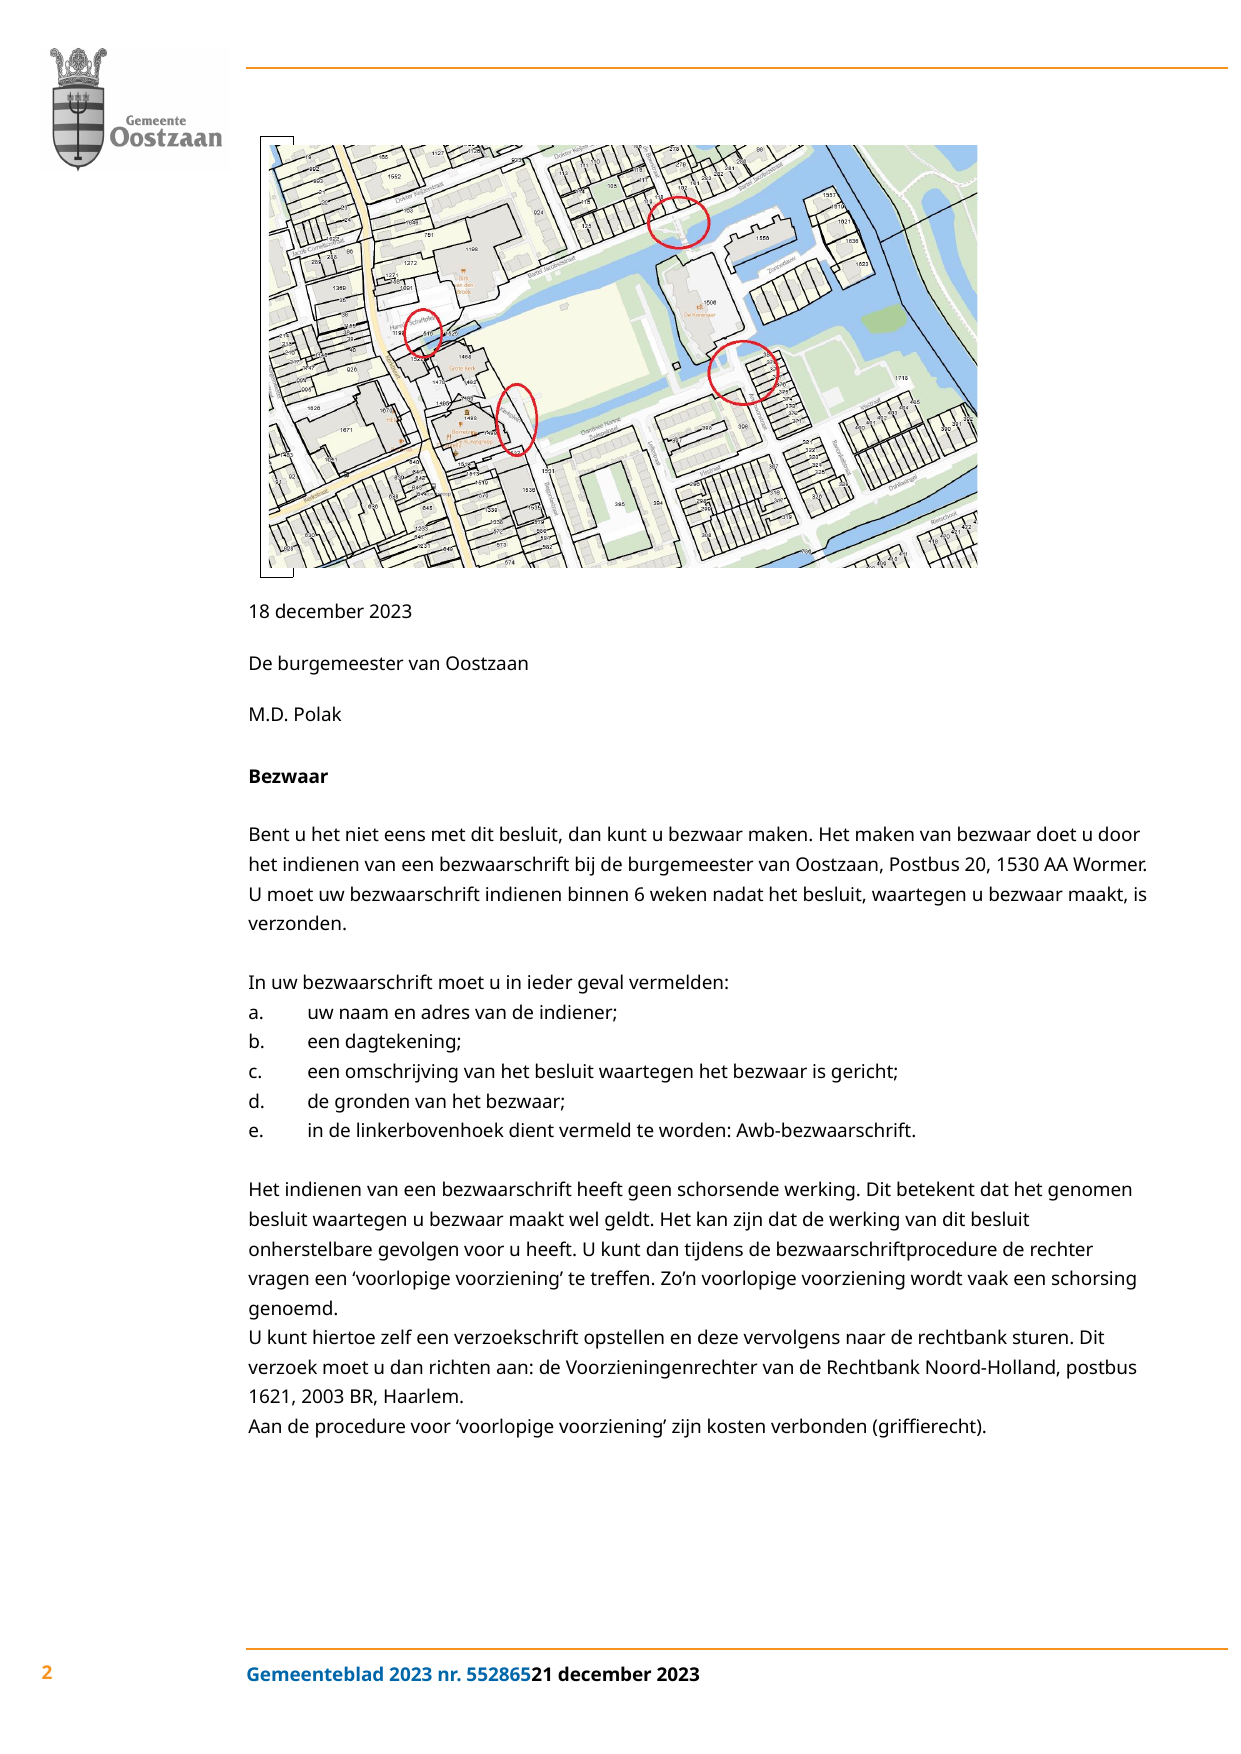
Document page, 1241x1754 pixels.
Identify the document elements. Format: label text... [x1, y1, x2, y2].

picture [268, 145, 978, 568]
picture [41, 47, 231, 172]
text In uw bezwaarschrift moet u in ieder geval vermelden: [248, 969, 1152, 995]
text Bent u het niet eens met dit besluit, dan kunt u bezwaar maken. Het maken van bezwaar doet u door het indienen van een bezwaarschrift bij de burgemeester van Oostzaan, Postbus 20, 1530 AA Wormer. U moet uw bezwaarschrift indienen binnen 6 weken nadat het besluit, waartegen u bezwaar maakt, is verzonden. [248, 822, 1152, 936]
list uw naam en adres van de indiener; [248, 999, 1152, 1025]
list in de linkerbovenhoek dient vermeld te worden: Awb-bezwaarschrift. [248, 1117, 1152, 1143]
list de gronden van het bezwaar; [248, 1088, 1152, 1113]
text Aan de procedure voor ‘voorlopige voorziening’ zijn kosten verbonden (griffierecht). [248, 1413, 1152, 1439]
text De burgemeester van Oostzaan [248, 650, 1152, 676]
text Het indienen van een bezwaarschrift heeft geen schorsende werking. Dit betekent dat het genomen besluit waartegen u bezwaar maakt wel geldt. Het kan zijn dat de werking van dit besluit onherstelbare gevolgen voor u heeft. U kunt dan tijdens de bezwaarschriftprocedure de rechter vragen een ‘voorlopige voorziening’ te treffen. Zo’n voorlopige voorziening wordt vaak een schorsing genoemd. [248, 1177, 1152, 1321]
text Bezwaar [248, 753, 1152, 792]
text U kunt hiertoe zelf een verzoekschrift opstellen en deze vervolgens naar de rechtbank sturen. Dit verzoek moet u dan richten aan: de Voorzieningenrechter van de Rechtbank Noord-Holland, postbus 1621, 2003 BR, Haarlem. [248, 1324, 1152, 1409]
list een dagtekening; [248, 1029, 1152, 1054]
text 18 december 2023 [248, 598, 1152, 624]
text M.D. Polak [248, 701, 1152, 727]
list een omschrijving van het besluit waartegen het bezwaar is gericht; [248, 1058, 1152, 1084]
